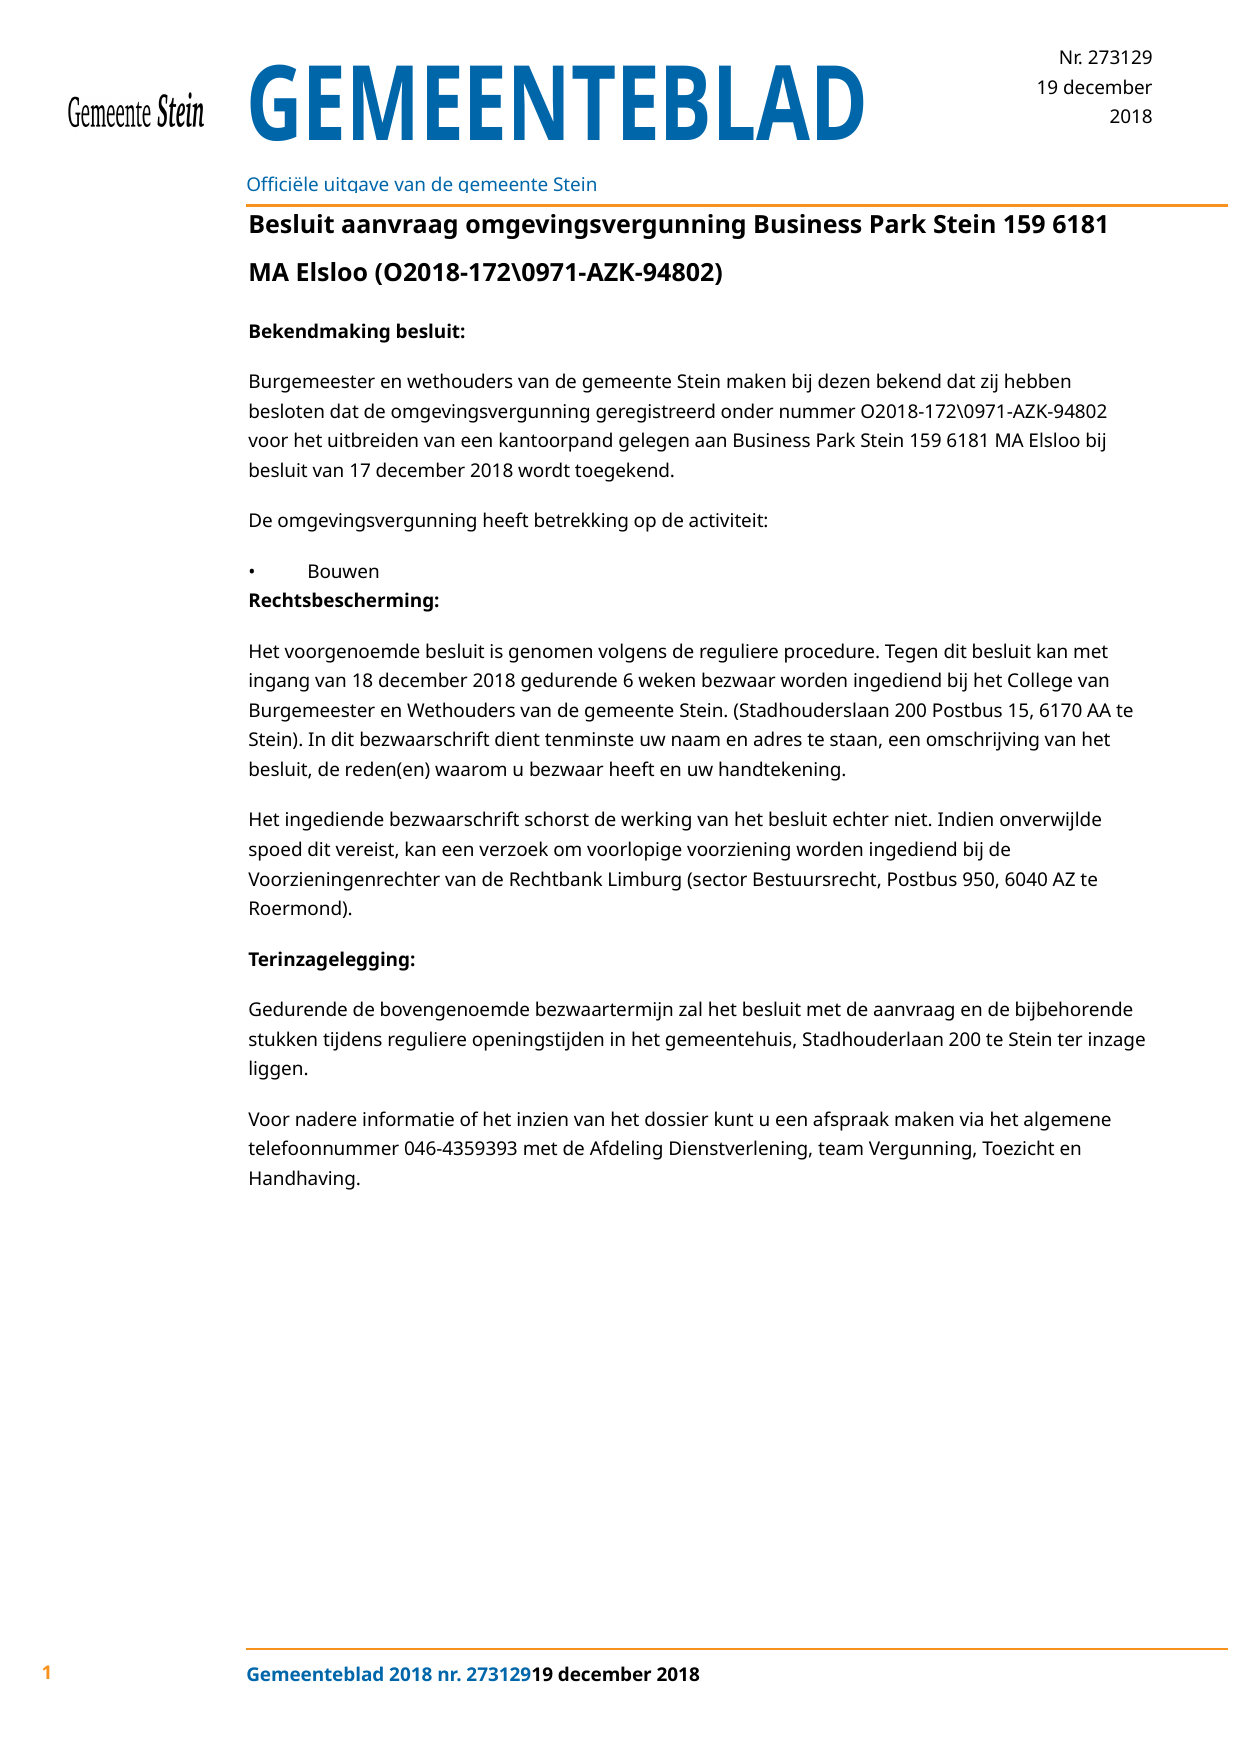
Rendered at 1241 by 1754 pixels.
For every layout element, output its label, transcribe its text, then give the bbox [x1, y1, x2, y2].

text Besluit aanvraag omgevingsvergunning Business Park Stein 159 6181 MA Elsloo (O2018-172\0971-AZK-94802) [248, 207, 1152, 288]
text Het voorgenoemde besluit is genomen volgens de reguliere procedure. Tegen dit besluit kan met ingang van 18 december 2018 gedurende 6 weken bezwaar worden ingediend bij het College van Burgemeester en Wethouders van de gemeente Stein. (Stadhouderslaan 200 Postbus 15, 6170 AA te Stein). In dit bezwaarschrift dient tenminste uw naam en adres te staan, een omschrijving van het besluit, de reden(en) waarom u bezwaar heeft en uw handtekening. [248, 638, 1152, 782]
text Bekendmaking besluit: [248, 318, 1152, 344]
text Burgemeester en wethouders van de gemeente Stein maken bij dezen bekend dat zij hebben besloten dat de omgevingsvergunning geregistreerd onder nummer O2018-172\0971-AZK-94802 voor het uitbreiden van een kantoorpand gelegen aan Business Park Stein 159 6181 MA Elsloo bij besluit van 17 december 2018 wordt toegekend. [248, 368, 1152, 483]
text Voor nadere informatie of het inzien van het dossier kunt u een afspraak maken via het algemene telefoonnummer 046-4359393 met de Afdeling Dienstverlening, team Vergunning, Toezicht en Handhaving. [248, 1106, 1152, 1191]
list Bouwen [248, 558, 1152, 584]
picture [41, 47, 231, 172]
text Terinzagelegging: [248, 946, 1152, 972]
text Rechtsbescherming: [248, 587, 1152, 613]
text De omgevingsvergunning heeft betrekking op de activiteit: [248, 507, 1152, 533]
text Gedurende de bovengenoemde bezwaartermijn zal het besluit met de aanvraag en de bijbehorende stukken tijdens reguliere openingstijden in het gemeentehuis, Stadhouderlaan 200 te Stein ter inzage liggen. [248, 996, 1152, 1081]
text Het ingediende bezwaarschrift schorst de werking van het besluit echter niet. Indien onverwijlde spoed dit vereist, kan een verzoek om voorlopige voorziening worden ingediend bij de Voorzieningenrechter van de Rechtbank Limburg (sector Bestuursrecht, Postbus 950, 6040 AZ te Roermond). [248, 807, 1152, 921]
